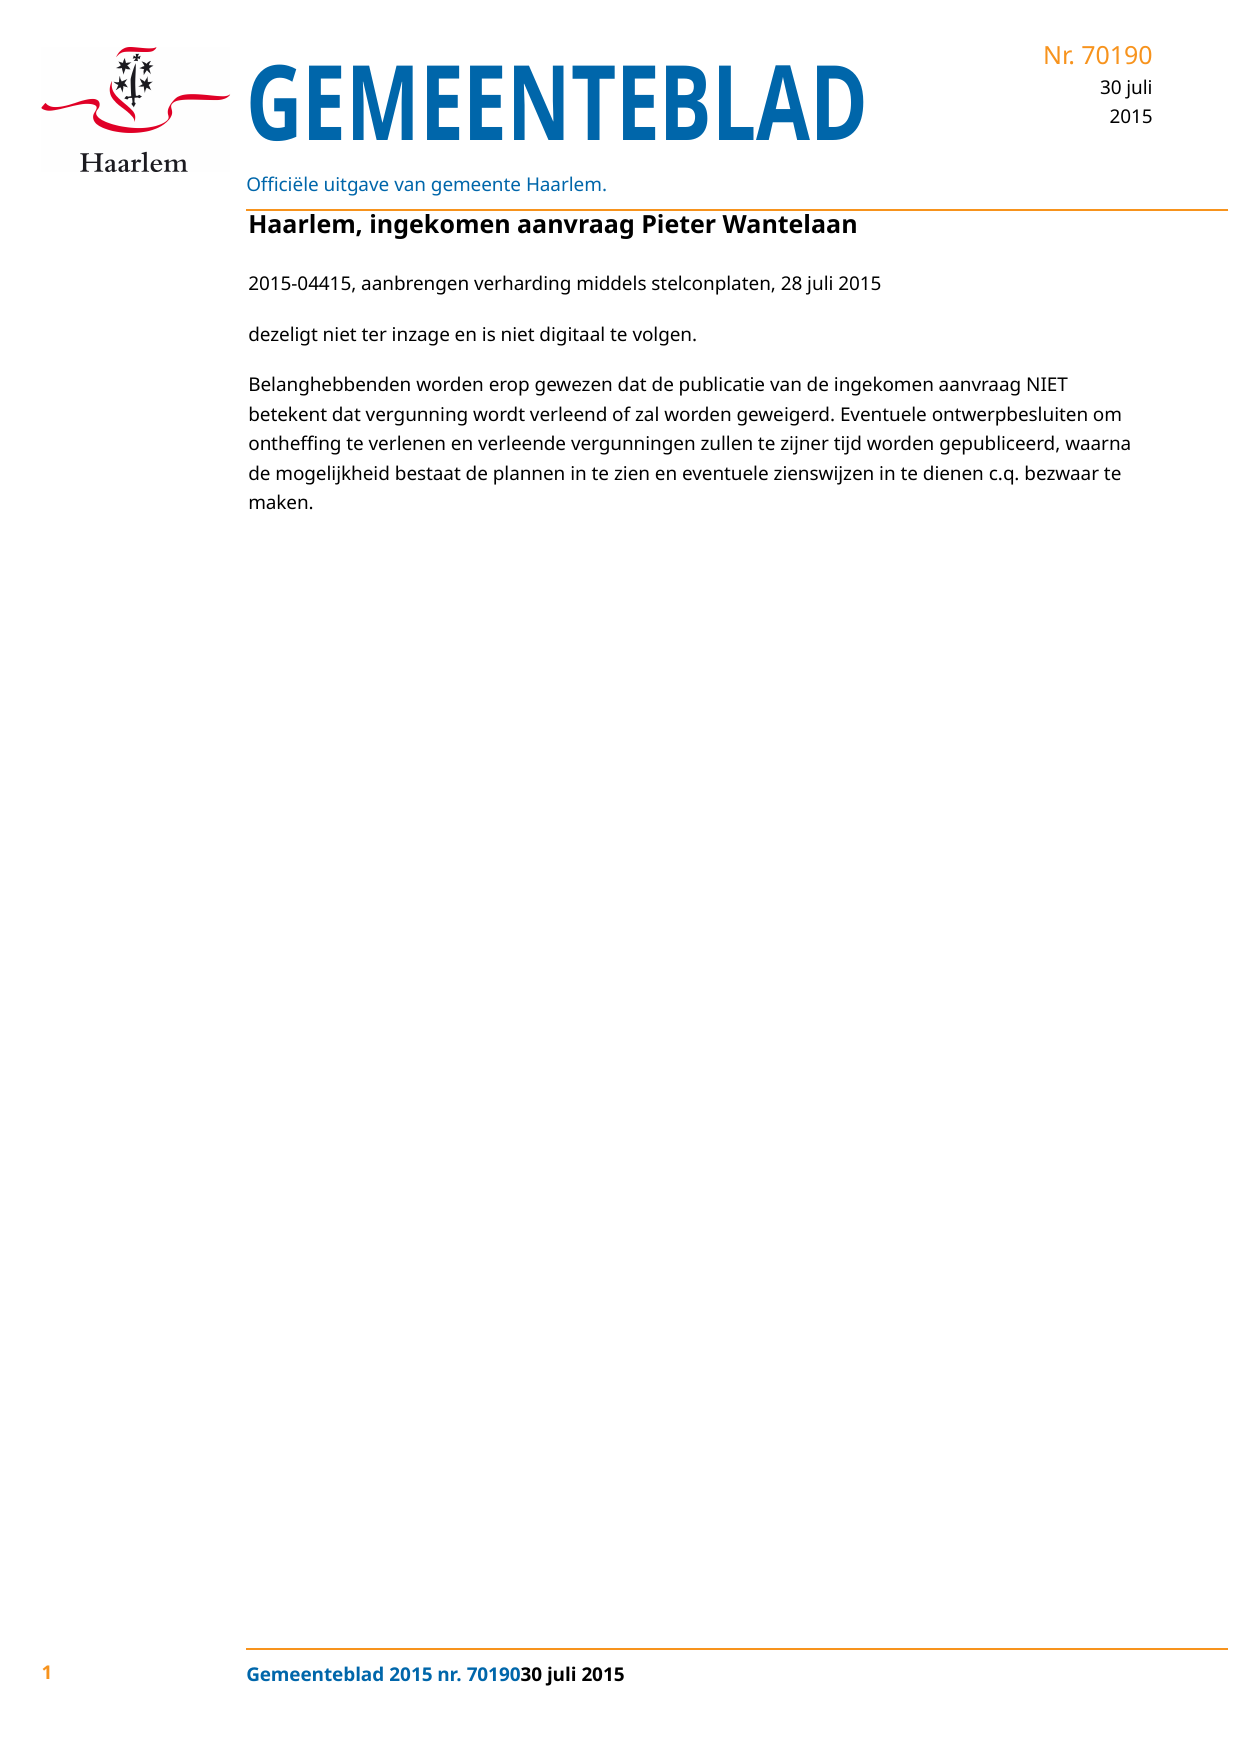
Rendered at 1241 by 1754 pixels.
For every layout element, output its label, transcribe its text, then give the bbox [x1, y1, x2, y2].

text 2015-04415, aanbrengen verharding middels stelconplaten, 28 juli 2015 [248, 270, 1152, 296]
text Belanghebbenden worden erop gewezen dat de publicatie van de ingekomen aanvraag NIET betekent dat vergunning wordt verleend of zal worden geweigerd. Eventuele ontwerpbesluiten om ontheffing te verlenen en verleende vergunningen zullen te zijner tijd worden gepubliceerd, waarna de mogelijkheid bestaat de plannen in te zien en eventuele zienswijzen in te dienen c.q. bezwaar te maken. [248, 371, 1152, 515]
text Haarlem, ingekomen aanvraag Pieter Wantelaan [248, 211, 1152, 241]
text dezeligt niet ter inzage en is niet digitaal te volgen. [248, 321, 1152, 346]
picture [41, 47, 231, 172]
